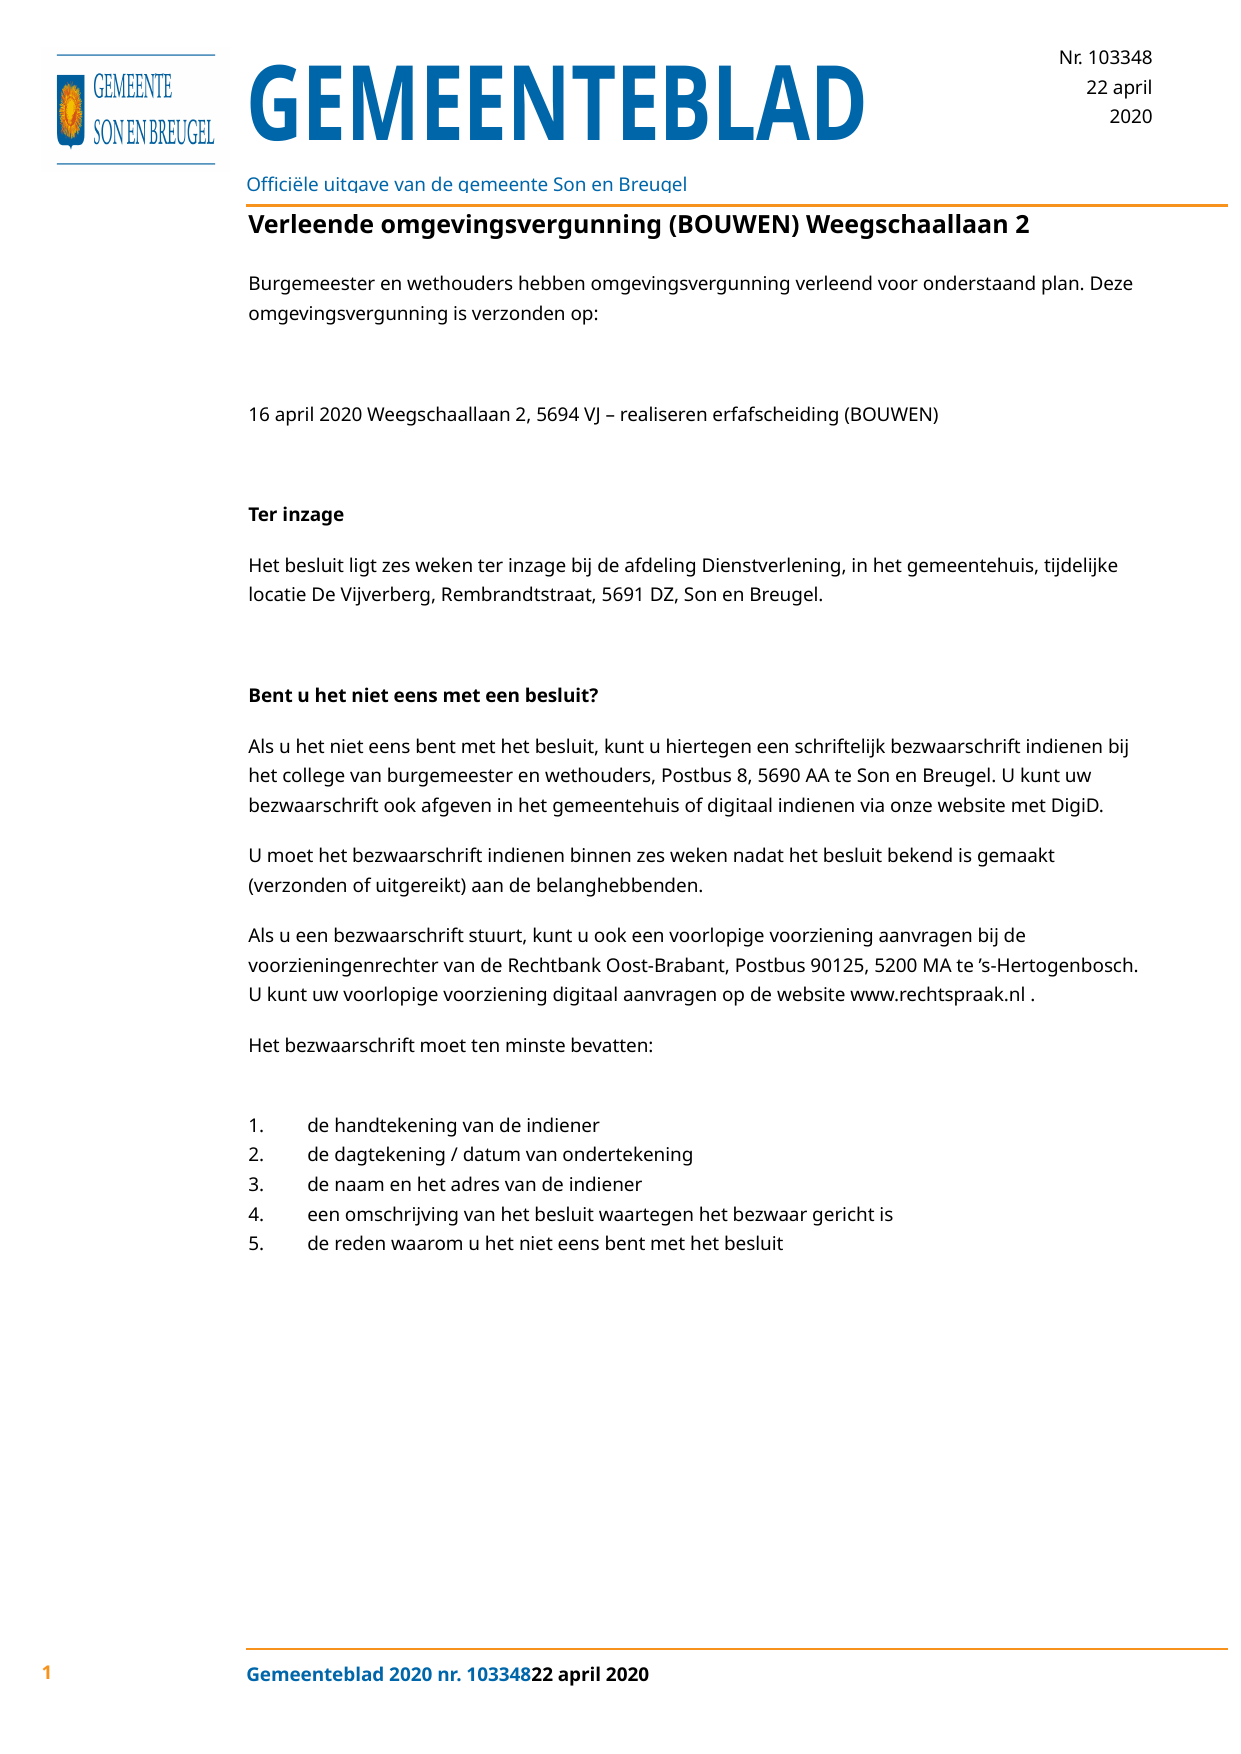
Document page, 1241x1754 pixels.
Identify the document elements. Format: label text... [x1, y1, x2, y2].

list de reden waarom u het niet eens bent met het besluit [248, 1230, 1152, 1256]
text Als u een bezwaarschrift stuurt, kunt u ook een voorlopige voorziening aanvragen bij de voorzieningenrechter van de Rechtbank Oost-Brabant, Postbus 90125, 5200 MA te ’s-Hertogenbosch. U kunt uw voorlopige voorziening digitaal aanvragen op de website www.rechtspraak.nl . [248, 922, 1152, 1007]
picture [41, 47, 231, 172]
text Ter inzage [248, 502, 1152, 527]
list de handtekening van de indiener [248, 1112, 1152, 1138]
list de naam en het adres van de indiener [248, 1171, 1152, 1197]
text Het besluit ligt zes weken ter inzage bij de afdeling Dienstverlening, in het gemeentehuis, tijdelijke locatie De Vijverberg, Rembrandtstraat, 5691 DZ, Son en Breugel. [248, 552, 1152, 607]
text 16 april 2020 Weegschaallaan 2, 5694 VJ – realiseren erfafscheiding (BOUWEN) [248, 401, 1152, 426]
text Bent u het niet eens met een besluit? [248, 682, 1152, 708]
text Burgemeester en wethouders hebben omgevingsvergunning verleend voor onderstaand plan. Deze omgevingsvergunning is verzonden op: [248, 270, 1152, 326]
text Het bezwaarschrift moet ten minste bevatten: [248, 1032, 1152, 1058]
text Verleende omgevingsvergunning (BOUWEN) Weegschaallaan 2 [248, 207, 1152, 241]
text U moet het bezwaarschrift indienen binnen zes weken nadat het besluit bekend is gemaakt (verzonden of uitgereikt) aan de belanghebbenden. [248, 842, 1152, 898]
list een omschrijving van het besluit waartegen het bezwaar gericht is [248, 1201, 1152, 1226]
list de dagtekening / datum van ondertekening [248, 1142, 1152, 1167]
text Als u het niet eens bent met het besluit, kunt u hiertegen een schriftelijk bezwaarschrift indienen bij het college van burgemeester en wethouders, Postbus 8, 5690 AA te Son en Breugel. U kunt uw bezwaarschrift ook afgeven in het gemeentehuis of digitaal indienen via onze website met DigiD. [248, 733, 1152, 818]
